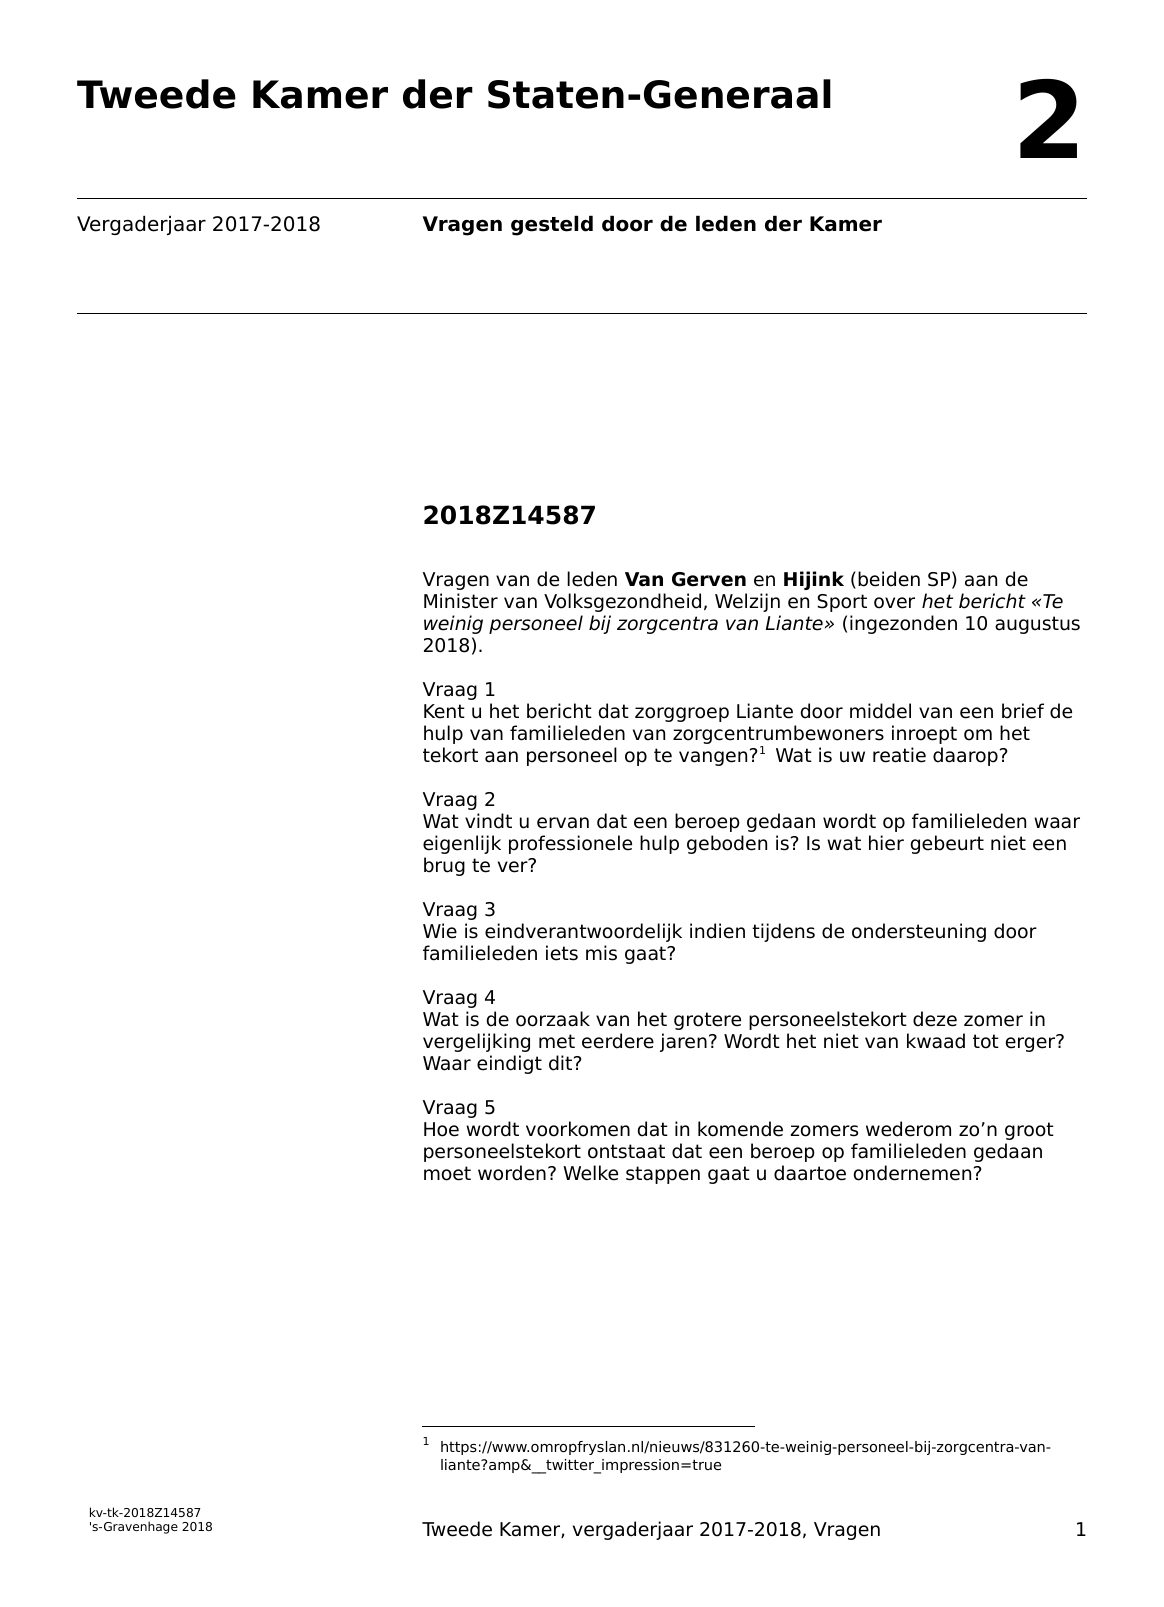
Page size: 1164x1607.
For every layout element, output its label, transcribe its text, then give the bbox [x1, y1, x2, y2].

text Vraag 3 [422, 899, 1087, 921]
text Wat is de oorzaak van het grotere personeelstekort deze zomer in vergelijking met eerdere jaren? Wordt het niet van kwaad tot erger? Waar eindigt dit? [422, 1009, 1087, 1075]
table_header Tweede Kamer der Staten-Generaal [77, 59, 886, 198]
text Hoe wordt voorkomen dat in komende zomers wederom zo’n groot personeelstekort ontstaat dat een beroep op familieleden gedaan moet worden? Welke stappen gaat u daartoe ondernemen? [422, 1119, 1087, 1185]
text Vraag 2 [422, 789, 1087, 811]
text 's-Gravenhage 2018 [88, 1520, 323, 1534]
table_cell Vragen gesteld door de leden der Kamer [422, 199, 1087, 313]
text Wat vindt u ervan dat een beroep gedaan wordt op familieleden waar eigenlijk professionele hulp geboden is? Is wat hier gebeurt niet een brug te ver? [422, 811, 1087, 877]
text Vraag 5 [422, 1097, 1087, 1119]
text Vraag 1 [422, 679, 1087, 701]
table_header 2 [886, 59, 1087, 198]
text Wie is eindverantwoordelijk indien tijdens de ondersteuning door familieleden iets mis gaat? [422, 921, 1087, 965]
text 2018Z14587 [422, 501, 1087, 531]
text Vragen van de leden Van Gerven en Hijink (beiden SP) aan de Minister van Volksgezondheid, Welzijn en Sport over het bericht «Te weinig personeel bij zorgcentra van Liante» (ingezonden 10 augustus 2018). [422, 569, 1087, 657]
text kv-tk-2018Z14587 [88, 1506, 323, 1520]
text Kent u het bericht dat zorggroep Liante door middel van een brief de hulp van familieleden van zorgcentrumbewoners inroept om het tekort aan personeel op te vangen? Wat is uw reatie daarop? [422, 701, 1087, 767]
table_cell Vergaderjaar 2017-2018 [77, 199, 422, 313]
text Vraag 4 [422, 987, 1087, 1009]
text https://www.omropfryslan.nl/nieuws/831260-te-weinig-personeel-bij-zorgcentra-van-liante?amp&__twitter_impression=true [422, 1435, 1087, 1474]
